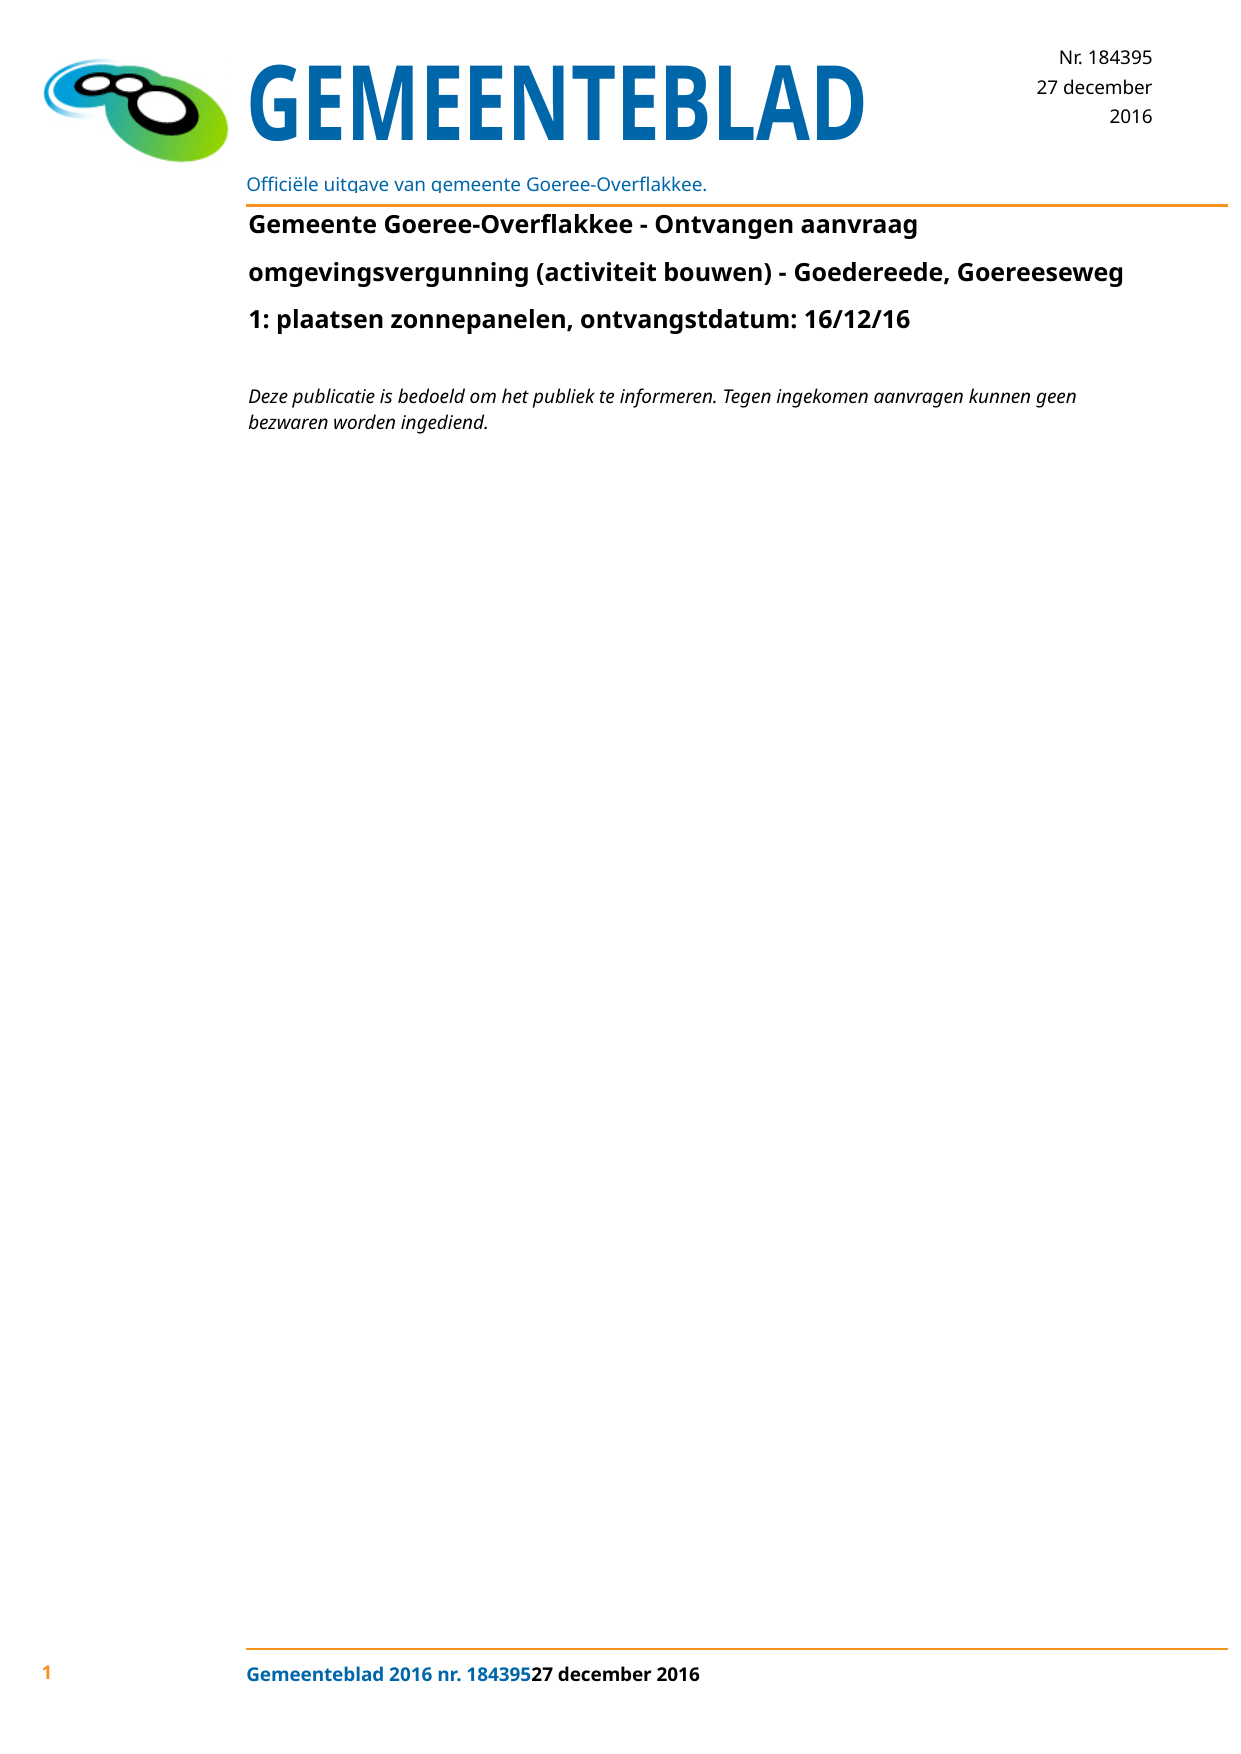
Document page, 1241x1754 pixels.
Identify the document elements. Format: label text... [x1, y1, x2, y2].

text Deze publicatie is bedoeld om het publiek te informeren. Tegen ingekomen aanvragen kunnen geen bezwaren worden ingediend. [248, 384, 1152, 435]
picture [41, 47, 231, 172]
text Gemeente Goeree-Overflakkee - Ontvangen aanvraag omgevingsvergunning (activiteit bouwen) - Goedereede, Goereeseweg 1: plaatsen zonnepanelen, ontvangstdatum: 16/12/16 [248, 207, 1152, 336]
